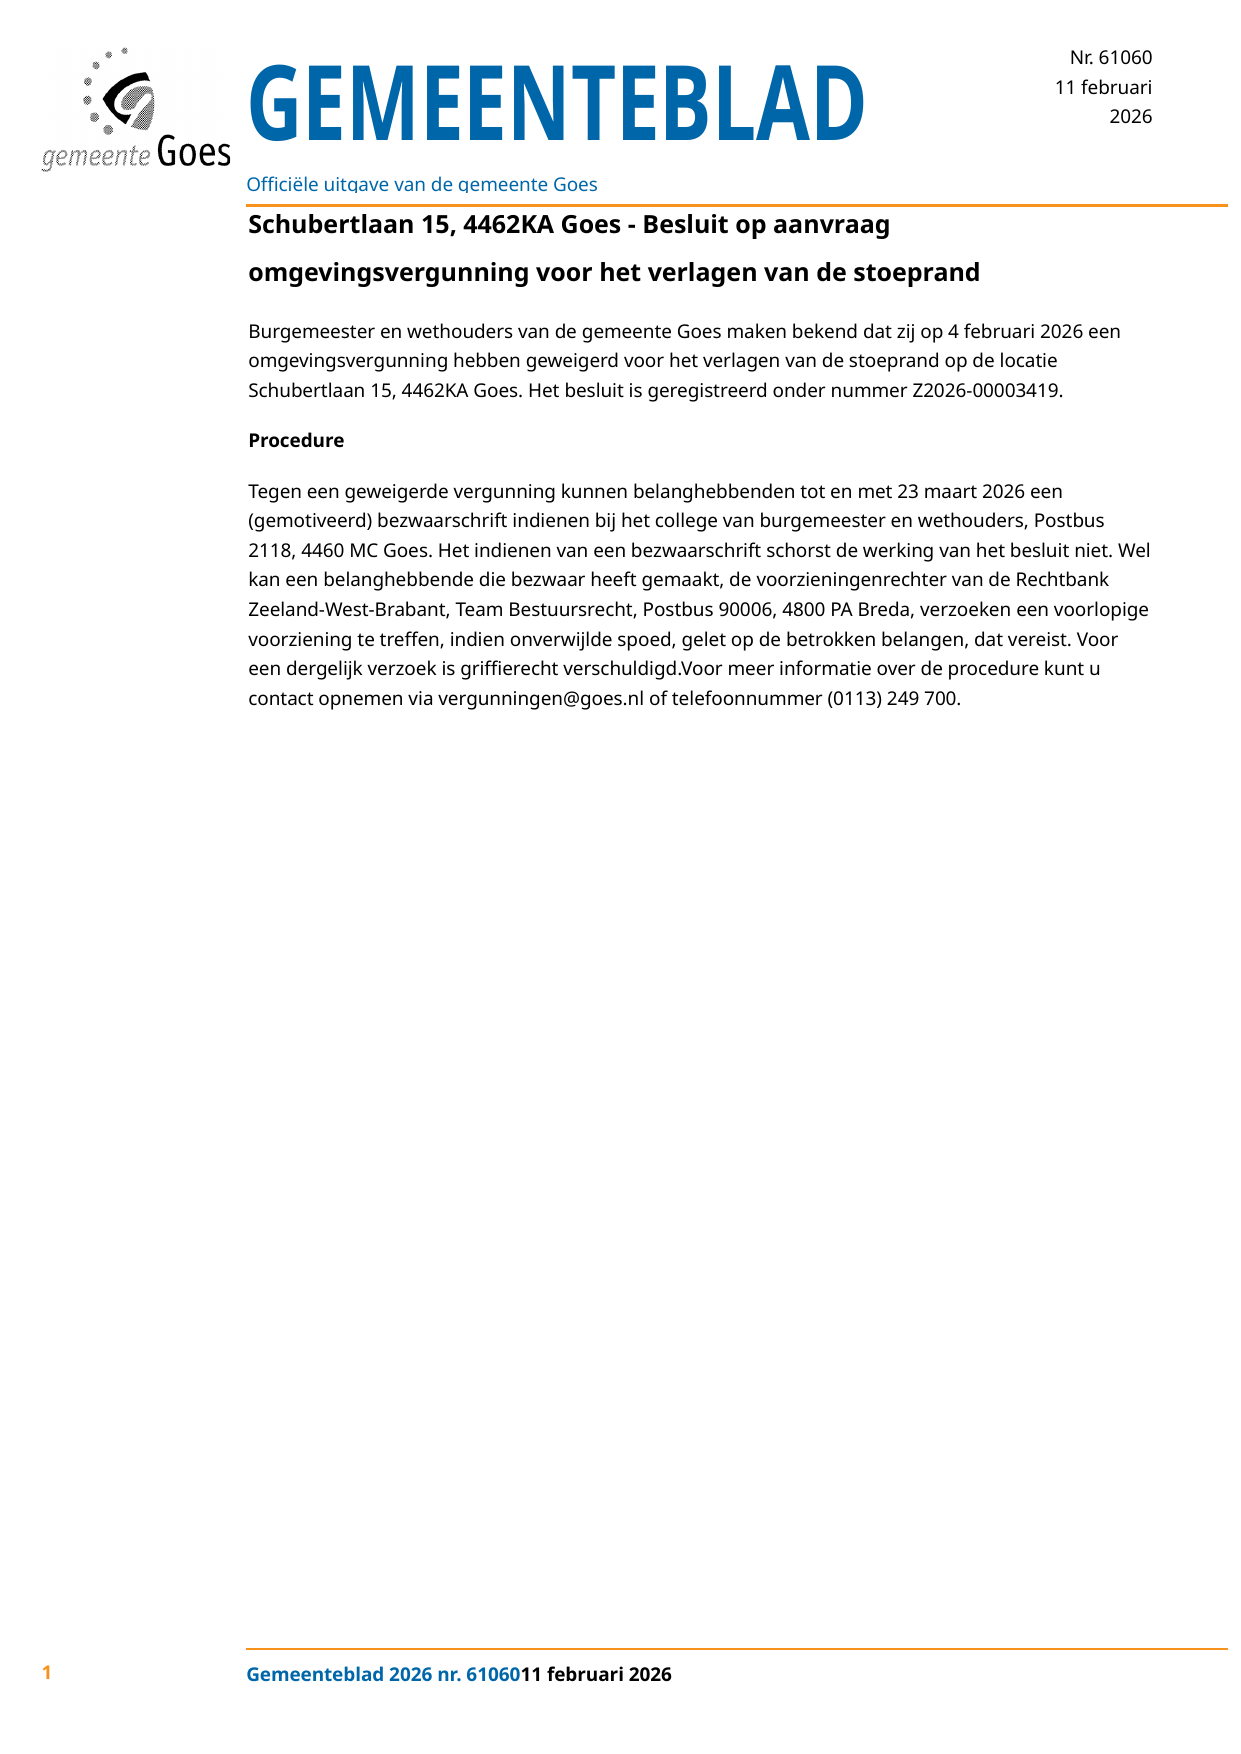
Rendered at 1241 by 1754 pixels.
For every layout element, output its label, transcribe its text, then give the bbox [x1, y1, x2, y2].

picture [41, 47, 231, 172]
text Procedure [248, 427, 1152, 453]
text Tegen een geweigerde vergunning kunnen belanghebbenden tot en met 23 maart 2026 een (gemotiveerd) bezwaarschrift indienen bij het college van burgemeester en wethouders, Postbus 2118, 4460 MC Goes. Het indienen van een bezwaarschrift schorst de werking van het besluit niet. Wel kan een belanghebbende die bezwaar heeft gemaakt, de voorzieningenrechter van de Rechtbank Zeeland-West-Brabant, Team Bestuursrecht, Postbus 90006, 4800 PA Breda, verzoeken een voorlopige voorziening te treffen, indien onverwijlde spoed, gelet op de betrokken belangen, dat vereist. Voor een dergelijk verzoek is griffierecht verschuldigd.Voor meer informatie over de procedure kunt u contact opnemen via vergunningen@goes.nl of telefoonnummer (0113) 249 700. [248, 478, 1152, 711]
text Schubertlaan 15, 4462KA Goes - Besluit op aanvraag omgevingsvergunning voor het verlagen van de stoeprand [248, 207, 1152, 288]
text Burgemeester en wethouders van de gemeente Goes maken bekend dat zij op 4 februari 2026 een omgevingsvergunning hebben geweigerd voor het verlagen van de stoeprand op de locatie Schubertlaan 15, 4462KA Goes. Het besluit is geregistreerd onder nummer Z2026-00003419. [248, 318, 1152, 403]
